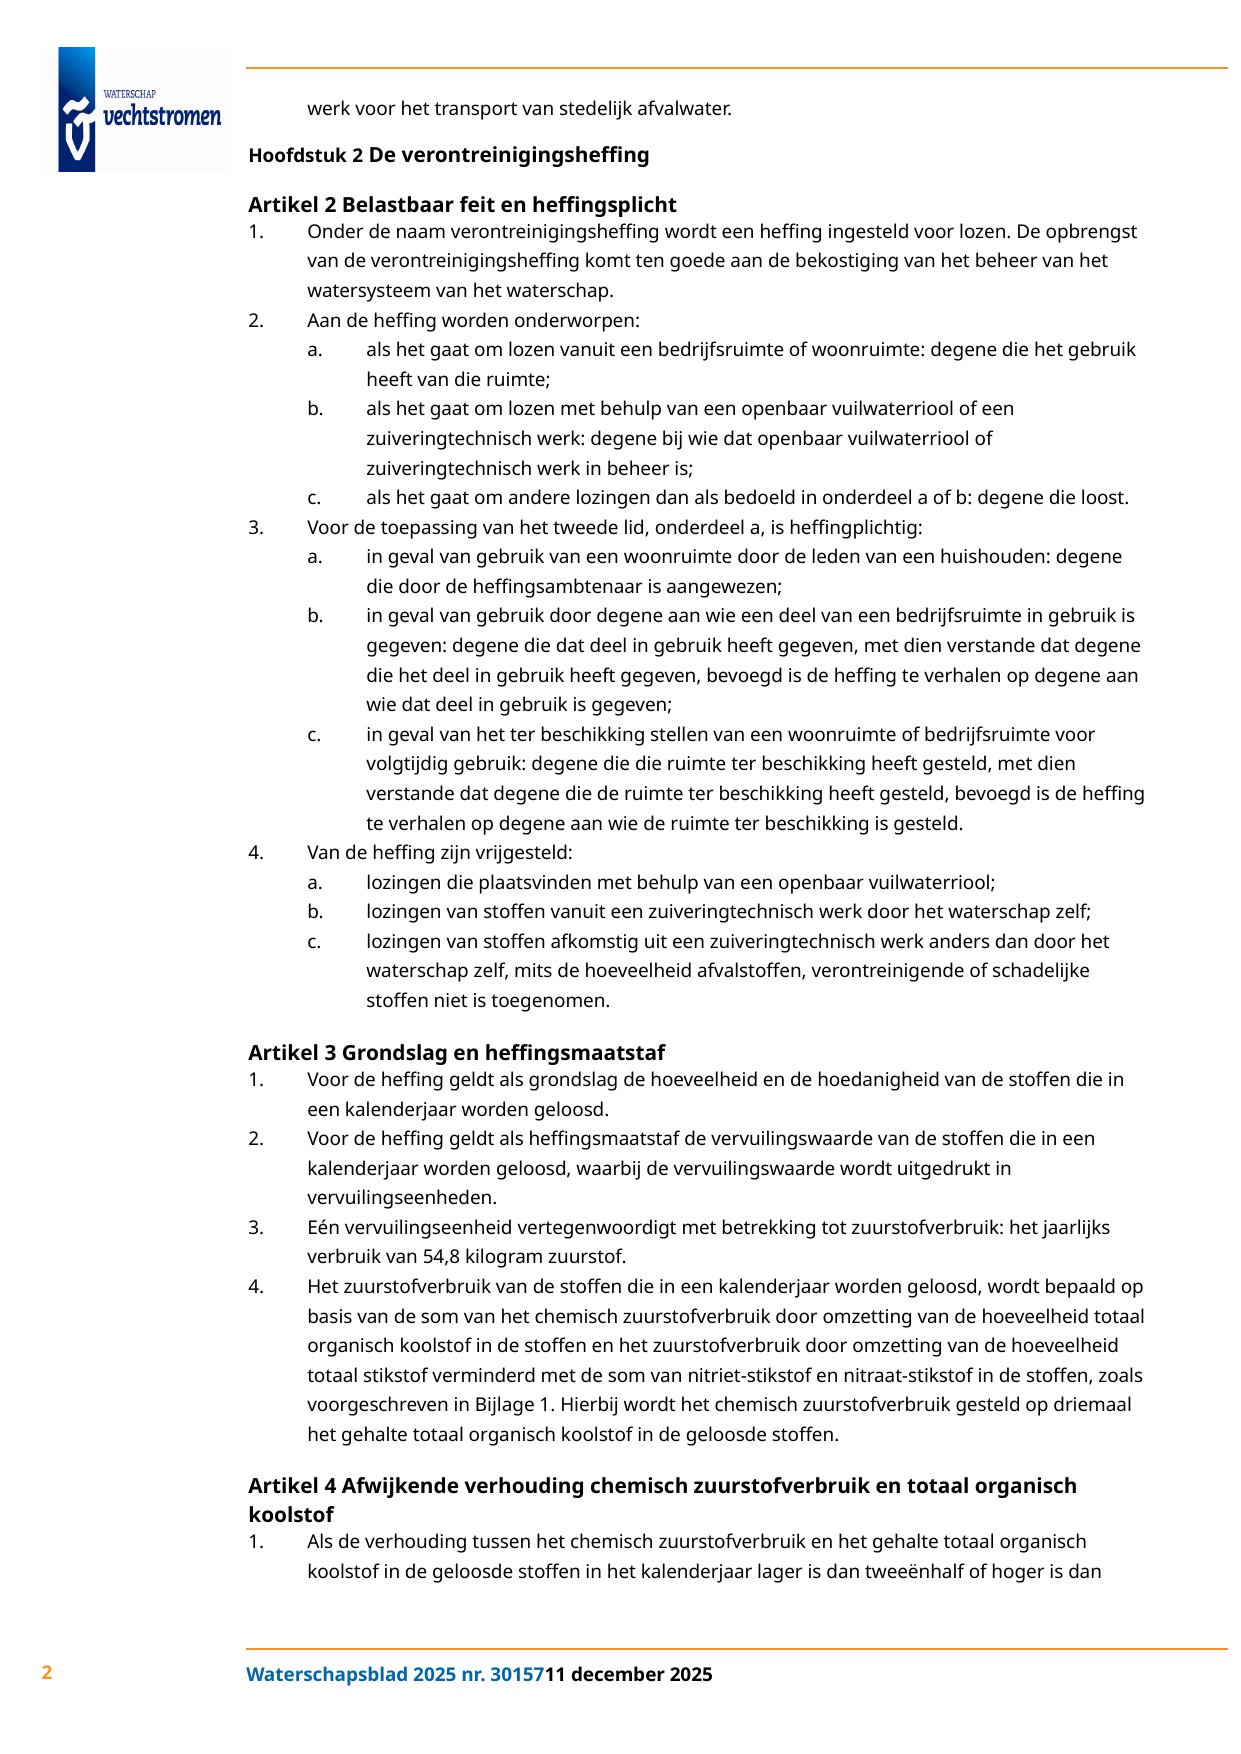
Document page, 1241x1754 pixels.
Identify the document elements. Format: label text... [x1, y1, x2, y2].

list Aan de heffing worden onderworpen: [248, 307, 1152, 333]
list lozingen van stoffen vanuit een zuiveringtechnisch werk door het waterschap zelf; [307, 898, 1152, 924]
list werk voor het transport van stedelijk afvalwater. [248, 95, 1152, 121]
list Eén vervuilingseenheid vertegenwoordigt met betrekking tot zuurstofverbruik: het jaarlijks verbruik van 54,8 kilogram zuurstof. [248, 1214, 1152, 1269]
list Als de verhouding tussen het chemisch zuurstofverbruik en het gehalte totaal organisch koolstof in de geloosde stoffen in het kalenderjaar lager is dan tweeënhalf of hoger is dan [248, 1528, 1152, 1584]
list in geval van gebruik van een woonruimte door de leden van een huishouden: degene die door de heffingsambtenaar is aangewezen; [307, 543, 1152, 599]
list in geval van het ter beschikking stellen van een woonruimte of bedrijfsruimte voor volgtijdig gebruik: degene die die ruimte ter beschikking heeft gesteld, met dien verstande dat degene die de ruimte ter beschikking heeft gesteld, bevoegd is de heffing te verhalen op degene aan wie de ruimte ter beschikking is gesteld. [307, 721, 1152, 836]
list lozingen van stoffen afkomstig uit een zuiveringtechnisch werk anders dan door het waterschap zelf, mits de hoeveelheid afvalstoffen, verontreinigende of schadelijke stoffen niet is toegenomen. [307, 928, 1152, 1013]
list als het gaat om lozen met behulp van een openbaar vuilwaterriool of een zuiveringtechnisch werk: degene bij wie dat openbaar vuilwaterriool of zuiveringtechnisch werk in beheer is; [307, 396, 1152, 481]
text Artikel 4 Afwijkende verhouding chemisch zuurstofverbruik en totaal organisch koolstof [248, 1472, 1152, 1528]
list Voor de heffing geldt als heffingsmaatstaf de vervuilingswaarde van de stoffen die in een kalenderjaar worden geloosd, waarbij de vervuilingswaarde wordt uitgedrukt in vervuilingseenheden. [248, 1125, 1152, 1210]
picture [41, 47, 231, 172]
list in geval van gebruik door degene aan wie een deel van een bedrijfsruimte in gebruik is gegeven: degene die dat deel in gebruik heeft gegeven, met dien verstande dat degene die het deel in gebruik heeft gegeven, bevoegd is de heffing te verhalen op degene aan wie dat deel in gebruik is gegeven; [307, 603, 1152, 717]
list Het zuurstofverbruik van de stoffen die in een kalenderjaar worden geloosd, wordt bepaald op basis van de som van het chemisch zuurstofverbruik door omzetting van de hoeveelheid totaal organisch koolstof in de stoffen en het zuurstofverbruik door omzetting van de hoeveelheid totaal stikstof verminderd met de som van nitriet-stikstof en nitraat-stikstof in de stoffen, zoals voorgeschreven in Bijlage 1. Hierbij wordt het chemisch zuurstofverbruik gesteld op driemaal het gehalte totaal organisch koolstof in de geloosde stoffen. [248, 1273, 1152, 1447]
list Voor de toepassing van het tweede lid, onderdeel a, is heffingplichtig: [248, 514, 1152, 540]
list lozingen die plaatsvinden met behulp van een openbaar vuilwaterriool; [307, 869, 1152, 895]
text Hoofdstuk 2 De verontreinigingsheffing [248, 140, 1152, 169]
list als het gaat om lozen vanuit een bedrijfsruimte of woonruimte: degene die het gebruik heeft van die ruimte; [307, 336, 1152, 392]
list als het gaat om andere lozingen dan als bedoeld in onderdeel a of b: degene die loost. [307, 484, 1152, 510]
list Van de heffing zijn vrijgesteld: [248, 839, 1152, 865]
text Artikel 3 Grondslag en heffingsmaatstaf [248, 1038, 1152, 1066]
list Voor de heffing geldt als grondslag de hoeveelheid en de hoedanigheid van de stoffen die in een kalenderjaar worden geloosd. [248, 1066, 1152, 1121]
text Artikel 2 Belastbaar feit en heffingsplicht [248, 190, 1152, 218]
list Onder de naam verontreinigingsheffing wordt een heffing ingesteld voor lozen. De opbrengst van de verontreinigingsheffing komt ten goede aan de bekostiging van het beheer van het watersysteem van het waterschap. [248, 218, 1152, 303]
